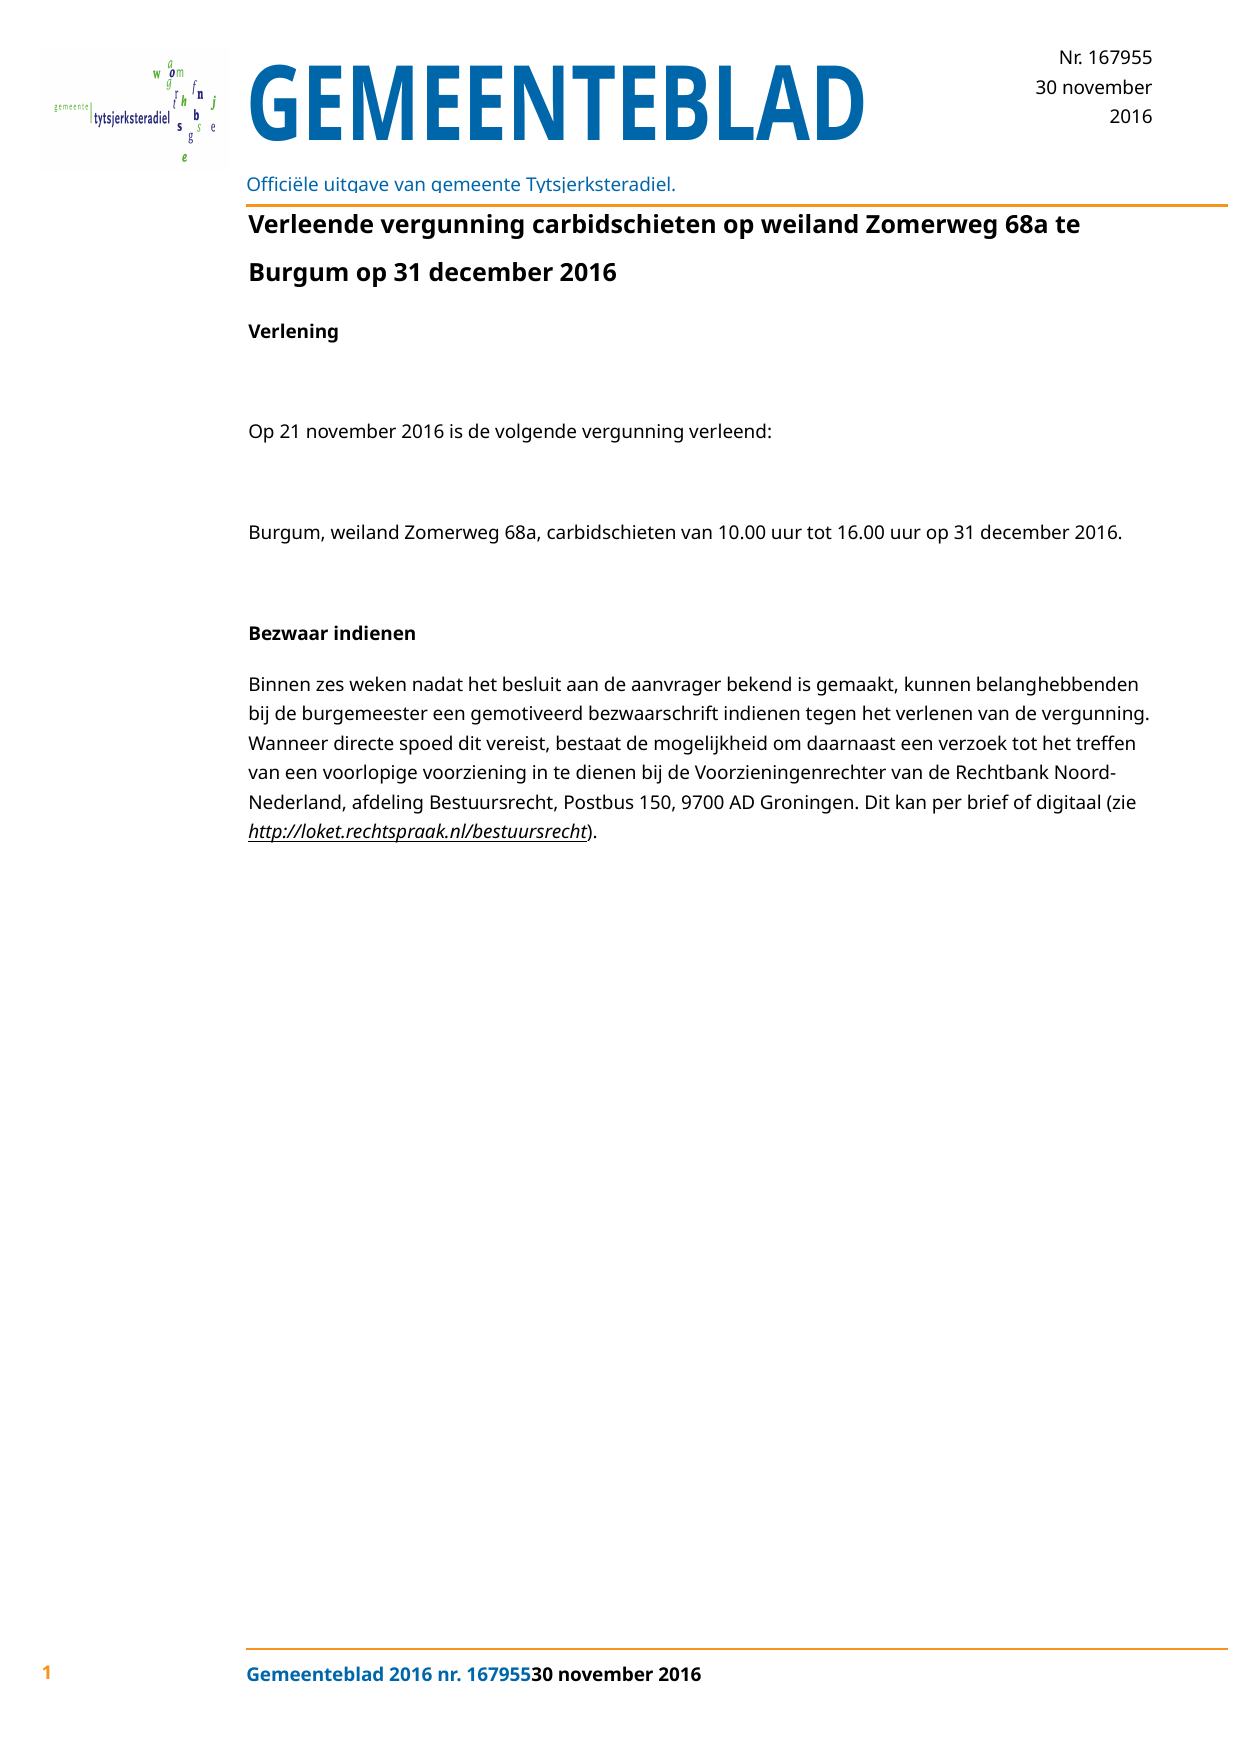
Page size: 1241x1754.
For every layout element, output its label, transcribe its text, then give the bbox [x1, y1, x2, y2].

picture [41, 47, 231, 172]
text Op 21 november 2016 is de volgende vergunning ver­leend: [248, 419, 1152, 444]
text Bezwaar indienen [248, 620, 1152, 646]
text Burgum, weiland Zomerweg 68a, carbidschieten van 10.00 uur tot 16.00 uur op 31 december 2016. [248, 519, 1152, 545]
text Binnen zes weken nadat het besluit aan de aanvrager bekend is gemaakt, kunnen belang­hebbenden bij de burgemeester een gemotiveerd bezwaarschrift indienen tegen het verlenen van de ver­gunning. Wanneer directe spoed dit vereist, bestaat de mogelijkheid om daarnaast een verzoek tot het treffen van een voorlopige voorziening in te dienen bij de Voorzieningenrechter van de Rechtbank Noord-Nederland, afdeling Bestuursrecht, Postbus 150, 9700 AD Groningen. Dit kan per brief of digitaal (zie http://loket.rechtspraak.nl/bestuursrecht). [248, 671, 1152, 844]
text Verlening [248, 318, 1152, 344]
text Verleende vergunning carbidschieten op weiland Zomerweg 68a te Burgum op 31 december 2016 [248, 207, 1152, 288]
